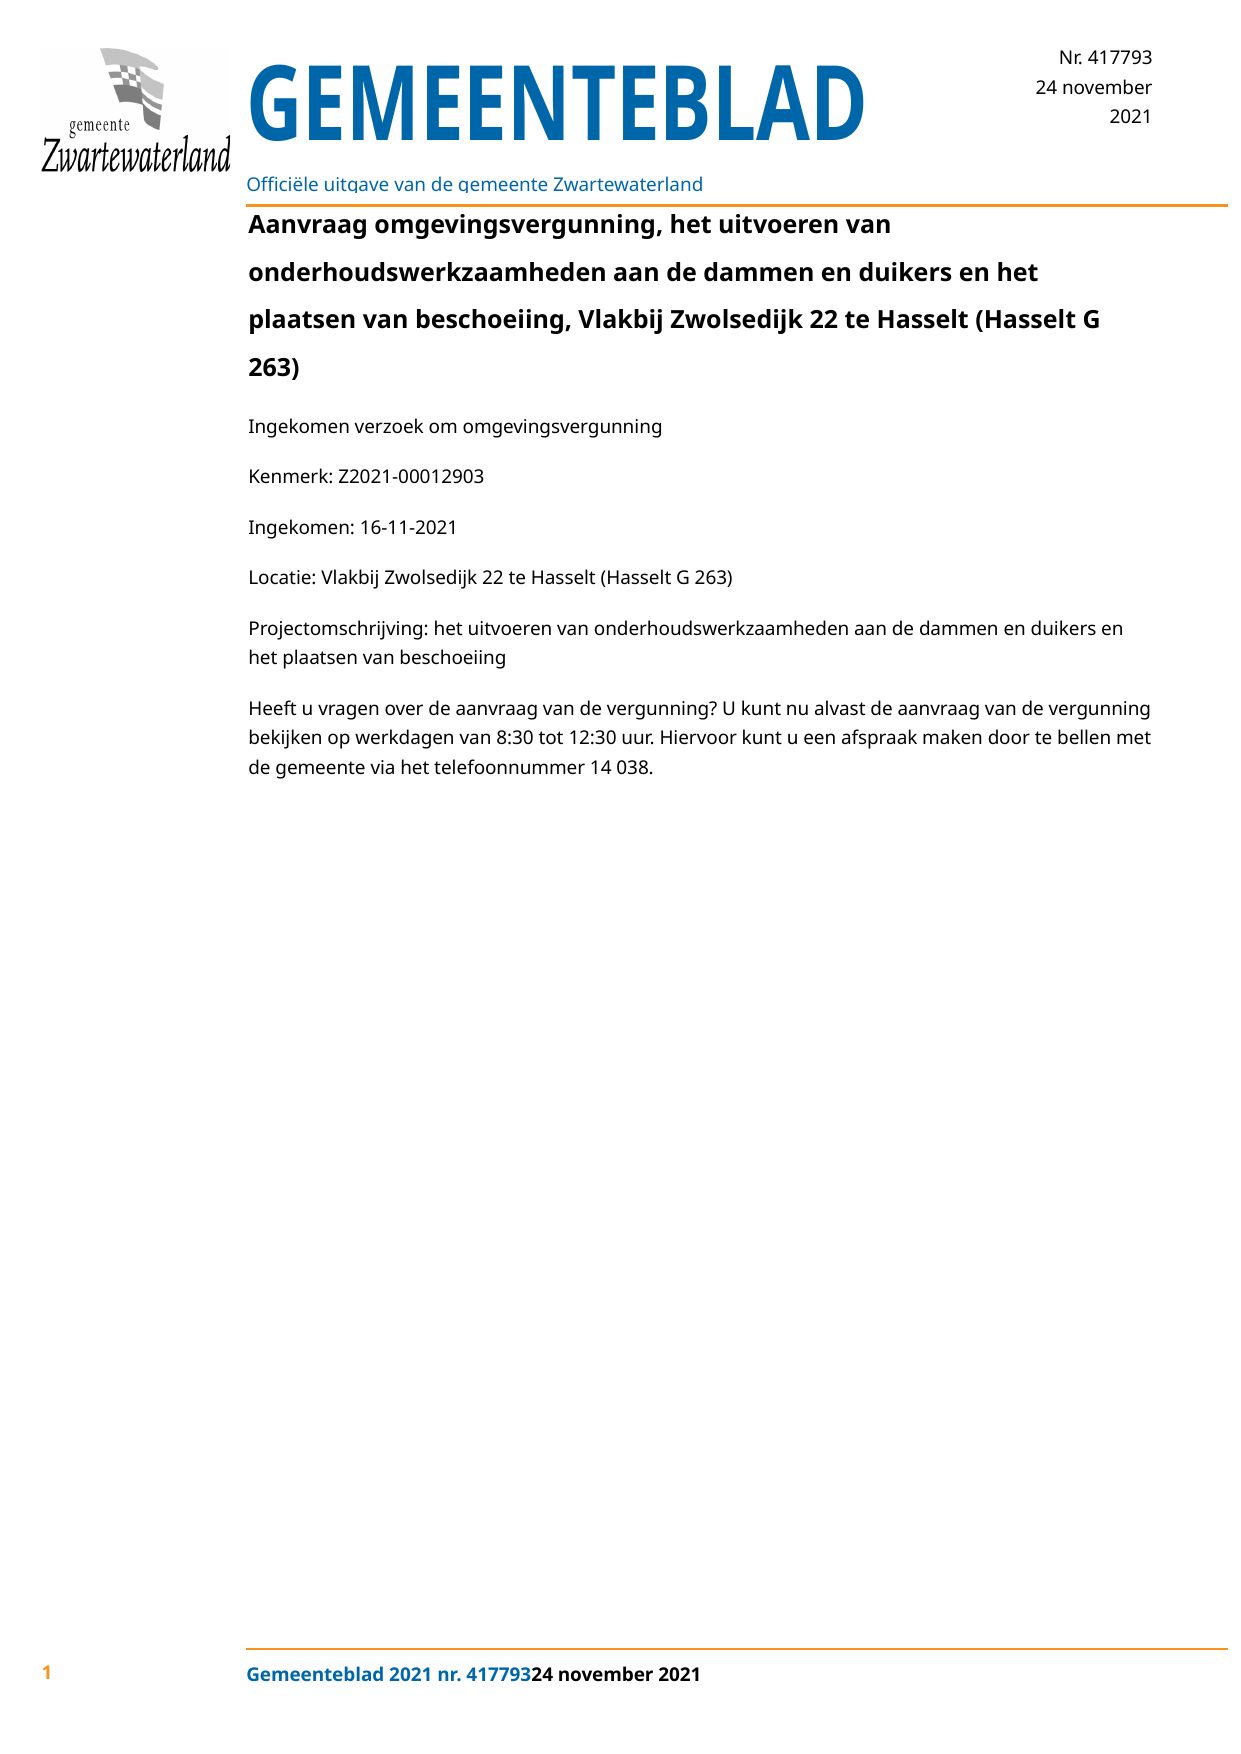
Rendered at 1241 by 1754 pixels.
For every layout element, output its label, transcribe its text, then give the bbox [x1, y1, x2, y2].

text Ingekomen verzoek om omgevingsvergunning [248, 413, 1152, 439]
text Heeft u vragen over de aanvraag van de vergunning? U kunt nu alvast de aanvraag van de vergunning bekijken op werkdagen van 8:30 tot 12:30 uur. Hiervoor kunt u een afspraak maken door te bellen met de gemeente via het telefoonnummer 14 038. [248, 695, 1152, 780]
text Ingekomen: 16-11-2021 [248, 514, 1152, 540]
text Projectomschrijving: het uitvoeren van onderhoudswerkzaamheden aan de dammen en duikers en het plaatsen van beschoeiing [248, 615, 1152, 670]
text Locatie: Vlakbij Zwolsedijk 22 te Hasselt (Hasselt G 263) [248, 564, 1152, 590]
picture [41, 47, 231, 172]
text Aanvraag omgevingsvergunning, het uitvoeren van onderhoudswerkzaamheden aan de dammen en duikers en het plaatsen van beschoeiing, Vlakbij Zwolsedijk 22 te Hasselt (Hasselt G 263) [248, 207, 1152, 384]
text Kenmerk: Z2021-00012903 [248, 463, 1152, 489]
